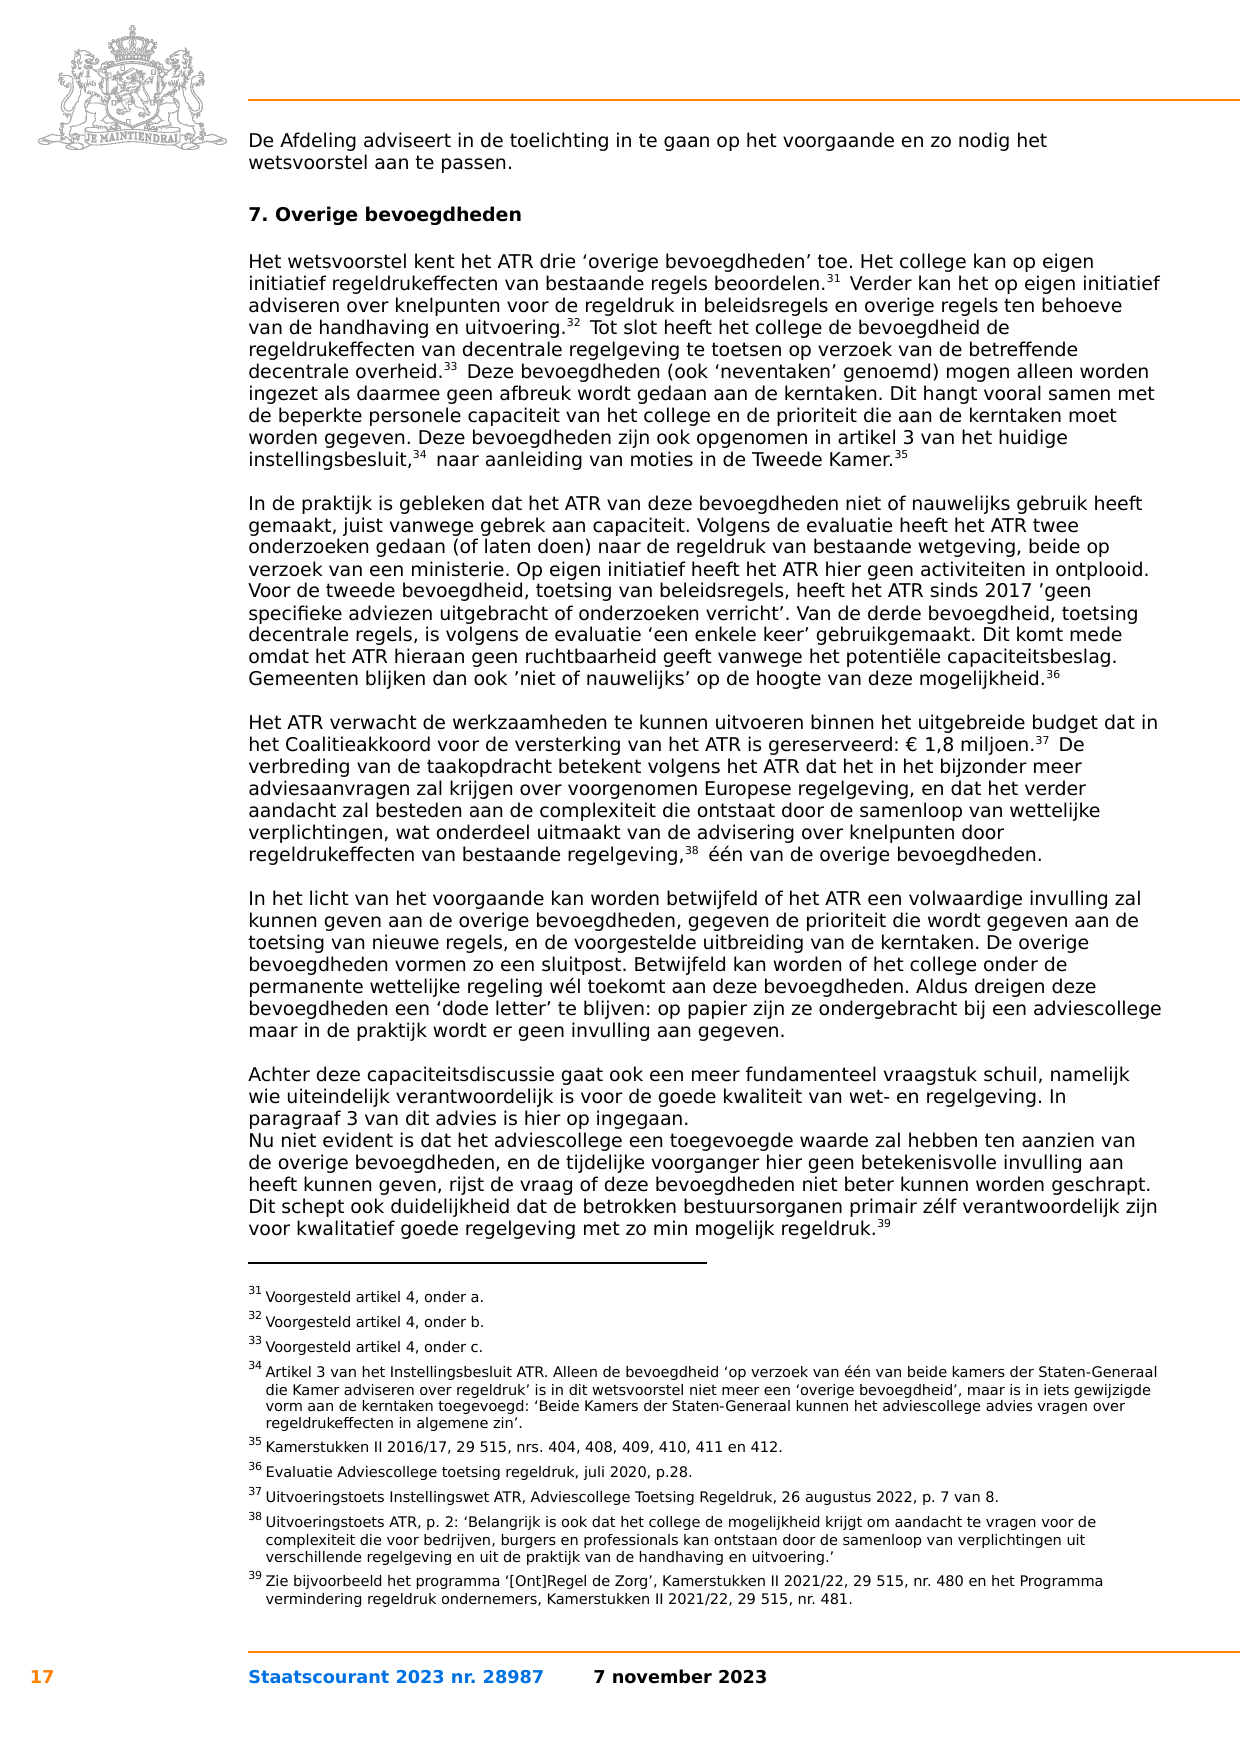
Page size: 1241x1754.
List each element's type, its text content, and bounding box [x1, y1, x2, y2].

text Het ATR verwacht de werkzaamheden te kunnen uitvoeren binnen het uitgebreide budget dat in het Coalitieakkoord voor de versterking van het ATR is gereserveerd: € 1,8 miljoen. De verbreding van de taakopdracht betekent volgens het ATR dat het in het bijzonder meer adviesaanvragen zal krijgen over voorgenomen Europese regelgeving, en dat het verder aandacht zal besteden aan de complexiteit die ontstaat door de samenloop van wettelijke verplichtingen, wat onderdeel uitmaakt van de advisering over knelpunten door regeldrukeffecten van bestaande regelgeving, één van de overige bevoegdheden. [248, 712, 1163, 866]
text Artikel 3 van het Instellingsbesluit ATR. Alleen de bevoegdheid ‘op verzoek van één van beide kamers der Staten-Generaal die Kamer adviseren over regeldruk’ is in dit wetsvoorstel niet meer een ‘overige bevoegdheid’, maar is in iets gewijzigde vorm aan de kerntaken toegevoegd: ‘Beide Kamers der Staten-Generaal kunnen het adviescollege advies vragen over regeldrukeffecten in algemene zin’. [248, 1359, 1163, 1432]
text Uitvoeringstoets Instellingswet ATR, Adviescollege Toetsing Regeldruk, 26 augustus 2022, p. 7 van 8. [248, 1485, 1163, 1507]
text Uitvoeringstoets ATR, p. 2: ‘Belangrijk is ook dat het college de mogelijkheid krijgt om aandacht te vragen voor de complexiteit die voor bedrijven, burgers en professionals kan ontstaan door de samenloop van verplichtingen uit verschillende regelgeving en uit de praktijk van de handhaving en uitvoering.’ [248, 1510, 1163, 1566]
picture [38, 25, 227, 150]
text De Afdeling adviseert in de toelichting in te gaan op het voorgaande en zo nodig het wetsvoorstel aan te passen. [248, 130, 1163, 174]
text Voorgesteld artikel 4, onder c. [248, 1334, 1163, 1357]
text Evaluatie Adviescollege toetsing regeldruk, juli 2020, p.28. [248, 1460, 1163, 1482]
text In de praktijk is gebleken dat het ATR van deze bevoegdheden niet of nauwelijks gebruik heeft gemaakt, juist vanwege gebrek aan capaciteit. Volgens de evaluatie heeft het ATR twee onderzoeken gedaan (of laten doen) naar de regeldruk van bestaande wetgeving, beide op verzoek van een ministerie. Op eigen initiatief heeft het ATR hier geen activiteiten in ontplooid. Voor de tweede bevoegdheid, toetsing van beleidsregels, heeft het ATR sinds 2017 ’geen specifieke adviezen uitgebracht of onderzoeken verricht’. Van de derde bevoegdheid, toetsing decentrale regels, is volgens de evaluatie ‘een enkele keer’ gebruikgemaakt. Dit komt mede omdat het ATR hieraan geen ruchtbaarheid geeft vanwege het potentiële capaciteitsbeslag. Gemeenten blijken dan ook ’niet of nauwelijks’ op de hoogte van deze mogelijkheid. [248, 492, 1163, 690]
text Achter deze capaciteitsdiscussie gaat ook een meer fundamenteel vraagstuk schuil, namelijk wie uiteindelijk verantwoordelijk is voor de goede kwaliteit van wet- en regelgeving. In paragraaf 3 van dit advies is hier op ingegaan. [248, 1064, 1163, 1129]
text Voorgesteld artikel 4, onder b. [248, 1309, 1163, 1332]
text Voorgesteld artikel 4, onder a. [248, 1284, 1163, 1307]
text Zie bijvoorbeeld het programma ‘[Ont]Regel de Zorg’, Kamerstukken II 2021/22, 29 515, nr. 480 en het Programma vermindering regeldruk ondernemers, Kamerstukken II 2021/22, 29 515, nr. 481. [248, 1569, 1163, 1608]
subtitle 7. Overige bevoegdheden [248, 204, 1163, 226]
text Kamerstukken II 2016/17, 29 515, nrs. 404, 408, 409, 410, 411 en 412. [248, 1435, 1163, 1457]
text Nu niet evident is dat het adviescollege een toegevoegde waarde zal hebben ten aanzien van de overige bevoegdheden, en de tijdelijke voorganger hier geen betekenisvolle invulling aan heeft kunnen geven, rijst de vraag of deze bevoegdheden niet beter kunnen worden geschrapt. Dit schept ook duidelijkheid dat de betrokken bestuursorganen primair zélf verantwoordelijk zijn voor kwalitatief goede regelgeving met zo min mogelijk regeldruk. [248, 1129, 1163, 1239]
text Het wetsvoorstel kent het ATR drie ‘overige bevoegdheden’ toe. Het college kan op eigen initiatief regeldrukeffecten van bestaande regels beoordelen. Verder kan het op eigen initiatief adviseren over knelpunten voor de regeldruk in beleidsregels en overige regels ten behoeve van de handhaving en uitvoering. Tot slot heeft het college de bevoegdheid de regeldrukeffecten van decentrale regelgeving te toetsen op verzoek van de betreffende decentrale overheid. Deze bevoegdheden (ook ‘neventaken’ genoemd) mogen alleen worden ingezet als daarmee geen afbreuk wordt gedaan aan de kerntaken. Dit hangt vooral samen met de beperkte personele capaciteit van het college en de prioriteit die aan de kerntaken moet worden gegeven. Deze bevoegdheden zijn ook opgenomen in artikel 3 van het huidige instellingsbesluit, naar aanleiding van moties in de Tweede Kamer. [248, 251, 1163, 471]
text In het licht van het voorgaande kan worden betwijfeld of het ATR een volwaardige invulling zal kunnen geven aan de overige bevoegdheden, gegeven de prioriteit die wordt gegeven aan de toetsing van nieuwe regels, en de voorgestelde uitbreiding van de kerntaken. De overige bevoegdheden vormen zo een sluitpost. Betwijfeld kan worden of het college onder de permanente wettelijke regeling wél toekomt aan deze bevoegdheden. Aldus dreigen deze bevoegdheden een ‘dode letter’ te blijven: op papier zijn ze ondergebracht bij een adviescollege maar in de praktijk wordt er geen invulling aan gegeven. [248, 888, 1163, 1042]
